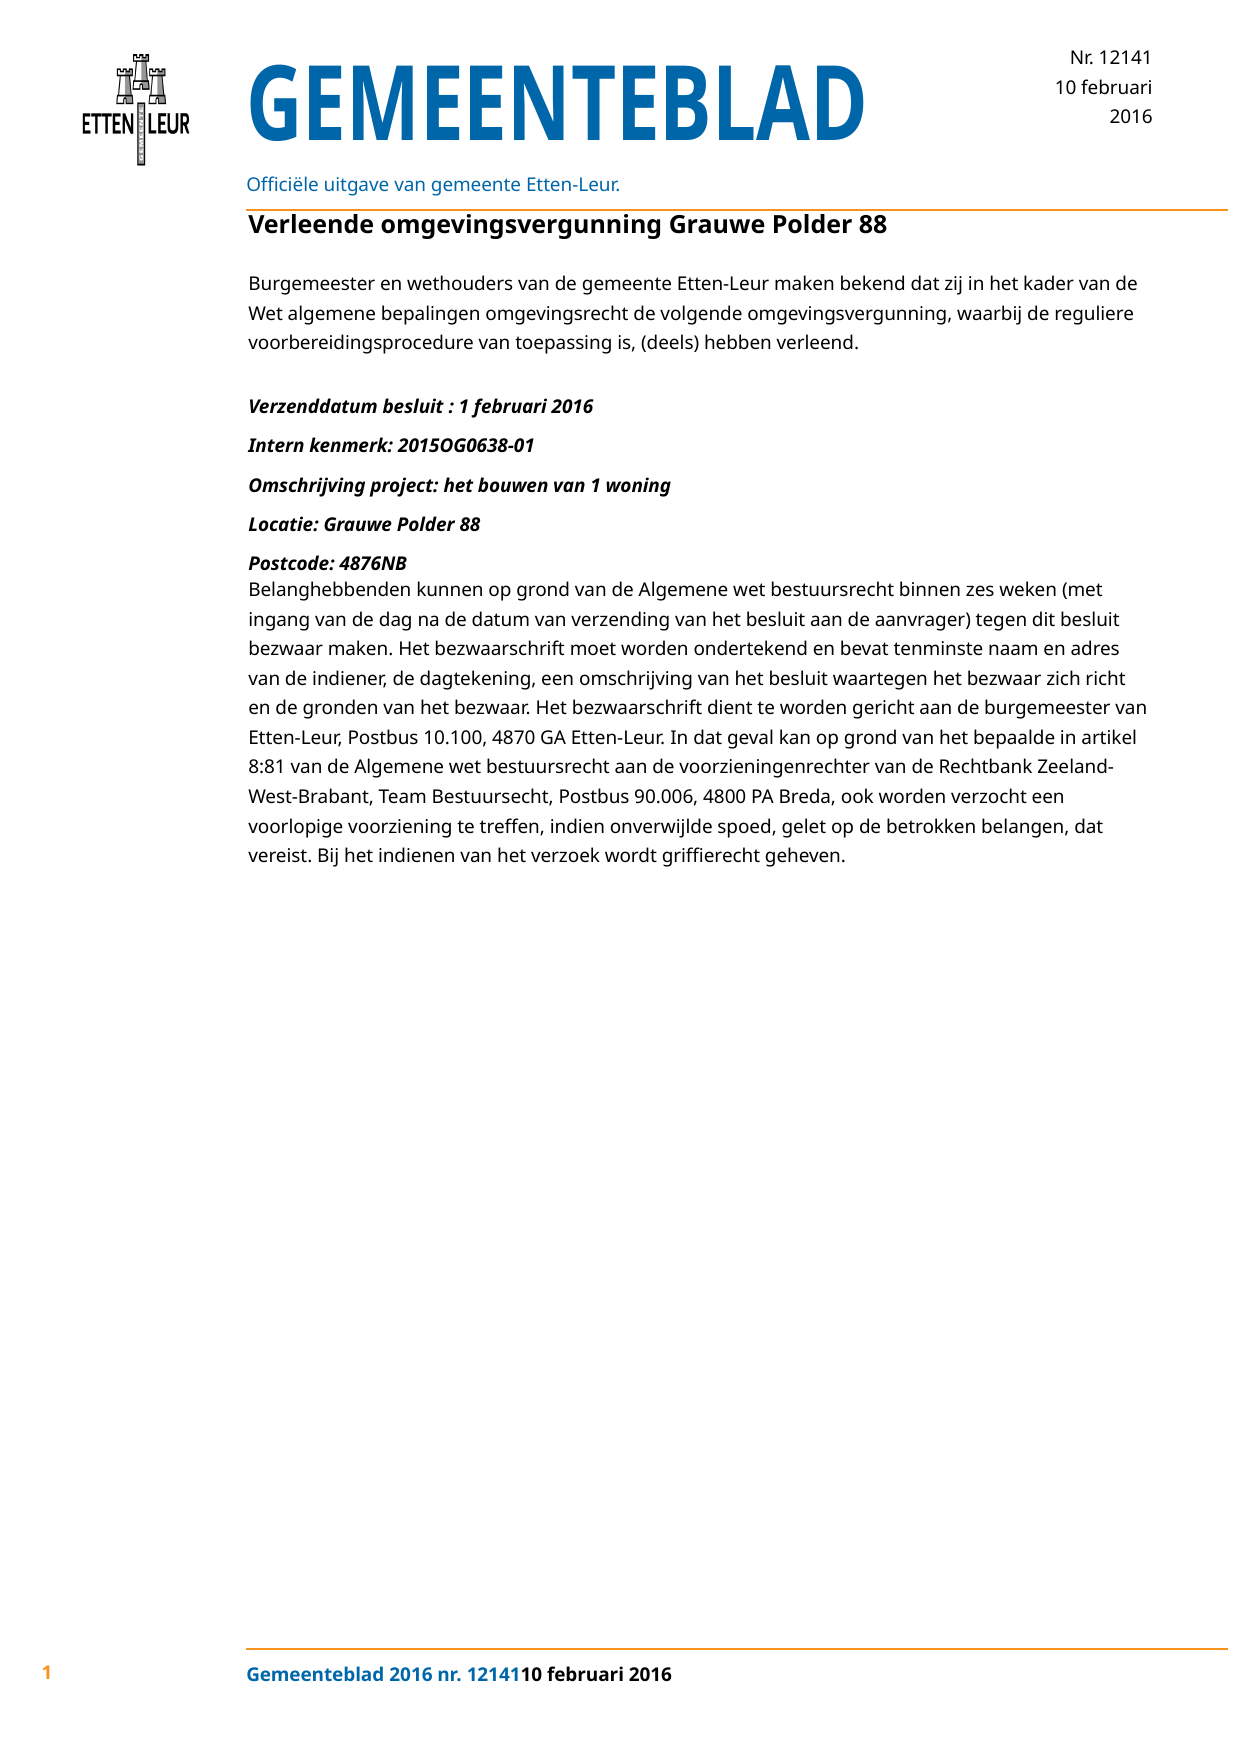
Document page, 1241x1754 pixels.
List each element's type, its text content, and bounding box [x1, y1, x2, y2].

text Verleende omgevingsvergunning Grauwe Polder 88 [248, 211, 1152, 241]
text Intern kenmerk: 2015OG0638-01 [248, 433, 1152, 458]
text Belanghebbenden kunnen op grond van de Algemene wet bestuursrecht binnen zes weken (met ingang van de dag na de datum van verzending van het besluit aan de aanvrager) tegen dit besluit bezwaar maken. Het bezwaarschrift moet worden ondertekend en bevat tenminste naam en adres van de indiener, de dagtekening, een omschrijving van het besluit waartegen het bezwaar zich richt en de gronden van het bezwaar. Het bezwaarschrift dient te worden gericht aan de burgemeester van Etten-Leur, Postbus 10.100, 4870 GA Etten-Leur. In dat geval kan op grond van het bepaalde in artikel 8:81 van de Algemene wet bestuursrecht aan de voorzieningenrechter van de Rechtbank Zeeland-West-Brabant, Team Bestuursecht, Postbus 90.006, 4800 PA Breda, ook worden verzocht een voorlopige voorziening te treffen, indien onverwijlde spoed, gelet op de betrokken belangen, dat vereist. Bij het indienen van het verzoek wordt griffierecht geheven. [248, 576, 1152, 868]
text Burgemeester en wethouders van de gemeente Etten-Leur maken bekend dat zij in het kader van de Wet algemene bepalingen omgevingsrecht de volgende omgevingsvergunning, waarbij de reguliere voorbereidingsprocedure van toepassing is, (deels) hebben verleend. [248, 270, 1152, 355]
picture [41, 47, 231, 172]
text Postcode: 4876NB [248, 551, 1152, 576]
text Locatie: Grauwe Polder 88 [248, 511, 1152, 537]
text Omschrijving project: het bouwen van 1 woning [248, 472, 1152, 498]
text Verzenddatum besluit : 1 februari 2016 [248, 393, 1152, 419]
